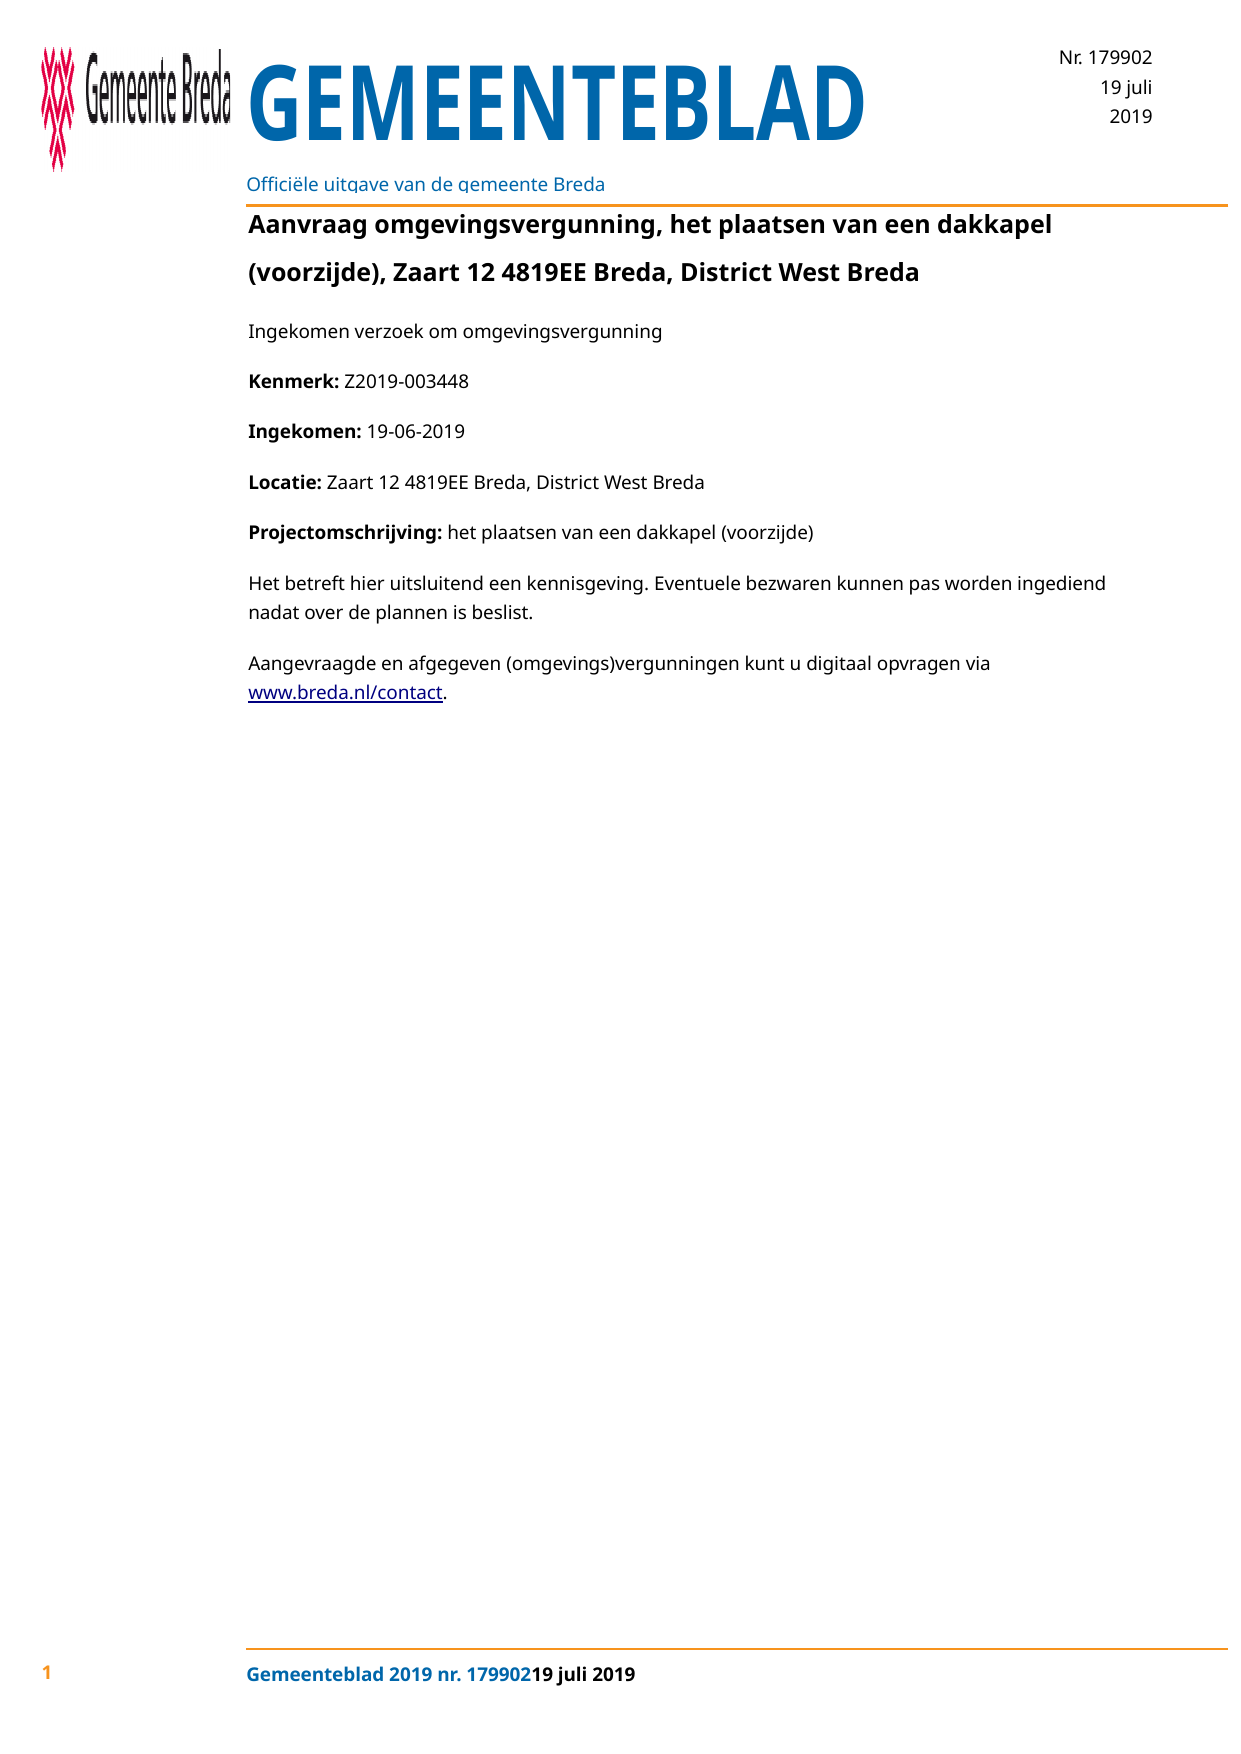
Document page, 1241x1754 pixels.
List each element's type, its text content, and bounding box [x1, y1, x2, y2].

text Locatie: Zaart 12 4819EE Breda, District West Breda [248, 469, 1152, 495]
text Projectomschrijving: het plaatsen van een dakkapel (voorzijde) [248, 519, 1152, 545]
text Aanvraag omgevingsvergunning, het plaatsen van een dakkapel (voorzijde), Zaart 12 4819EE Breda, District West Breda [248, 207, 1152, 288]
picture [41, 47, 231, 172]
text Ingekomen verzoek om omgevingsvergunning [248, 318, 1152, 344]
text Aangevraagde en afgegeven (omgevings)vergunningen kunt u digitaal opvragen via www.breda.nl/contact. [248, 650, 1152, 705]
text Ingekomen: 19-06-2019 [248, 419, 1152, 444]
text Het betreft hier uitsluitend een kennisgeving. Eventuele bezwaren kunnen pas worden ingediend nadat over de plannen is beslist. [248, 570, 1152, 625]
text Kenmerk: Z2019-003448 [248, 368, 1152, 394]
